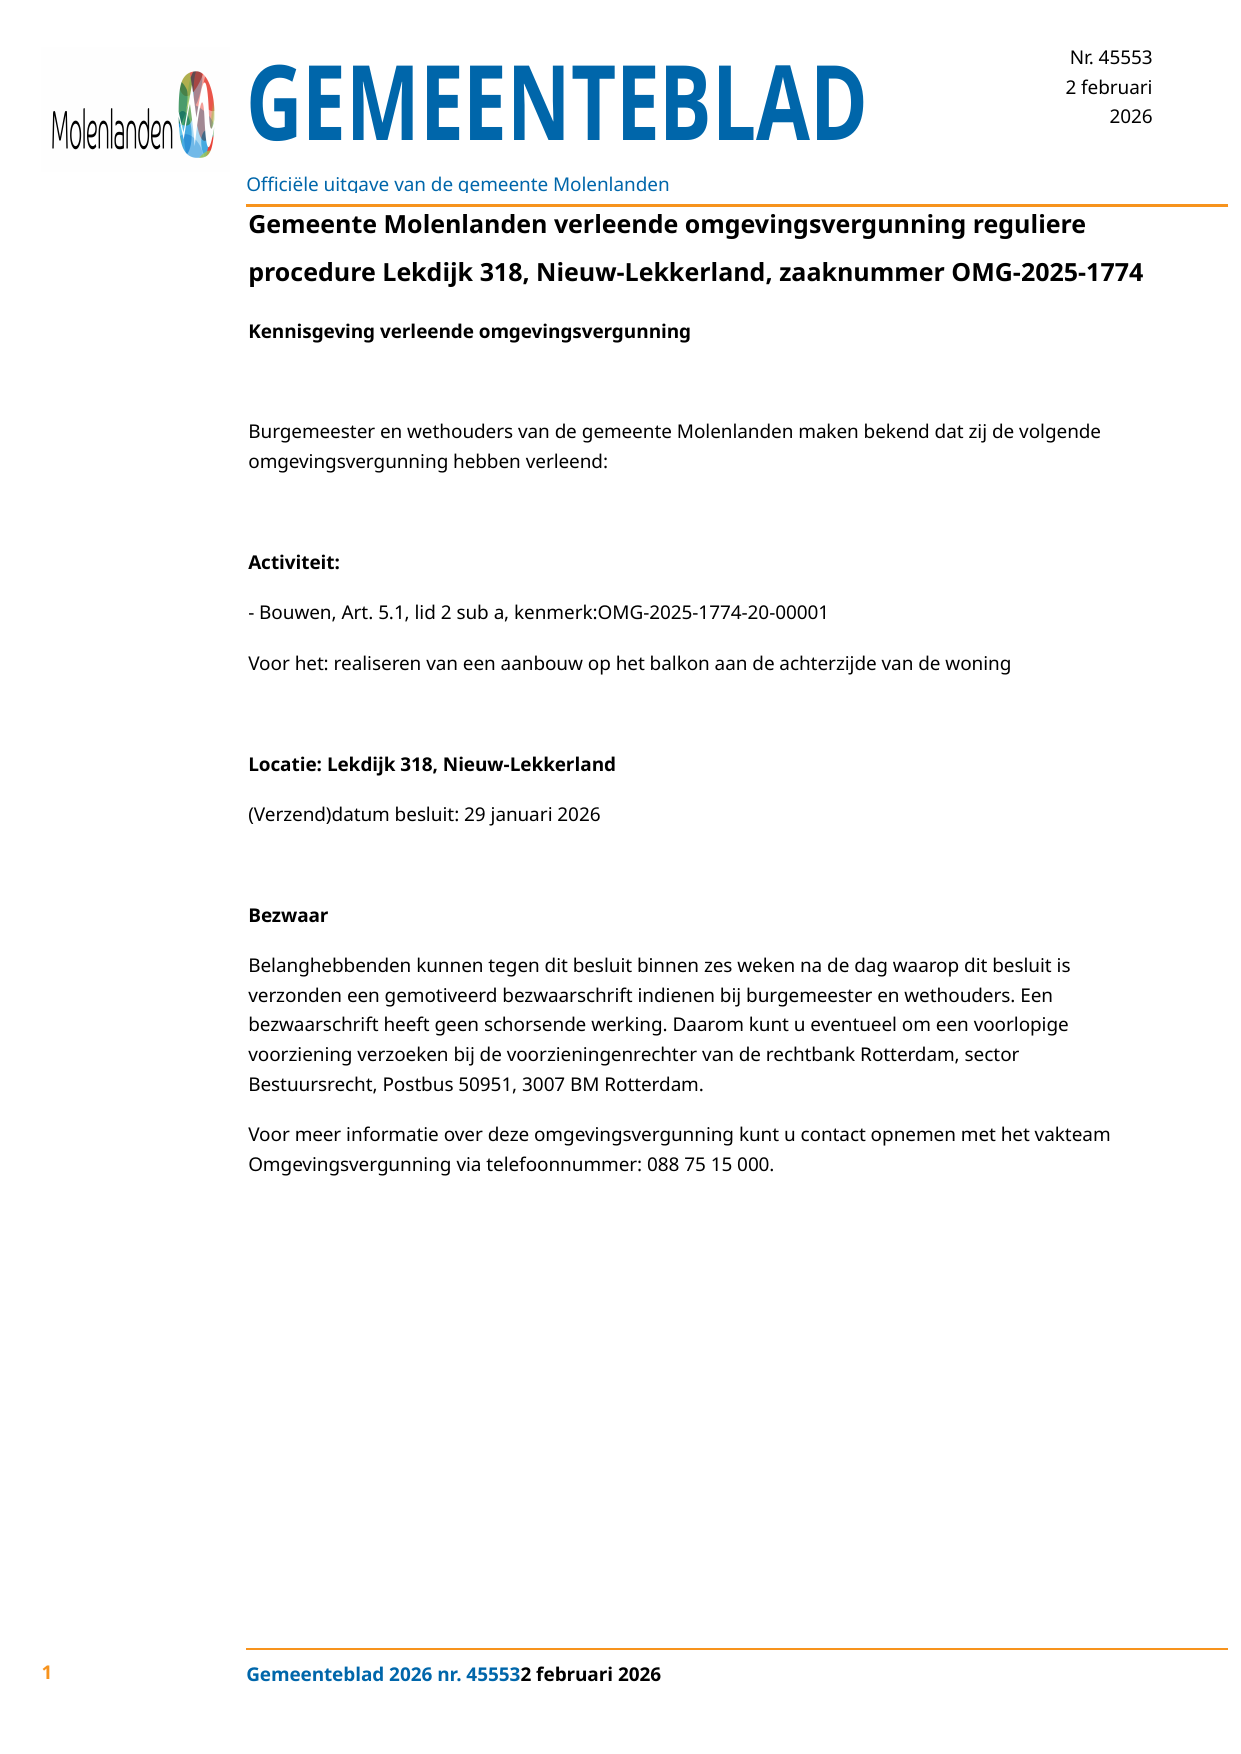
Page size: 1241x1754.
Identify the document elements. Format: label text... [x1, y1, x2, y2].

picture [41, 47, 231, 172]
text Locatie: Lekdijk 318, Nieuw-Lekkerland [248, 751, 1152, 777]
text Belanghebbenden kunnen tegen dit besluit binnen zes weken na de dag waarop dit besluit is verzonden een gemotiveerd bezwaarschrift indienen bij burgemeester en wethouders. Een bezwaarschrift heeft geen schorsende werking. Daarom kunt u eventueel om een voorlopige voorziening verzoeken bij de voorzieningenrechter van de rechtbank Rotterdam, sector Bestuursrecht, Postbus 50951, 3007 BM Rotterdam. [248, 952, 1152, 1097]
text Kennisgeving verleende omgevingsvergunning [248, 318, 1152, 344]
text - Bouwen, Art. 5.1, lid 2 sub a, kenmerk:OMG-2025-1774-20-00001 [248, 599, 1152, 625]
text Burgemeester en wethouders van de gemeente Molenlanden maken bekend dat zij de volgende omgevingsvergunning hebben verleend: [248, 419, 1152, 474]
text Voor meer informatie over deze omgevingsvergunning kunt u contact opnemen met het vakteam Omgevingsvergunning via telefoonnummer: 088 75 15 000. [248, 1121, 1152, 1177]
text Voor het: realiseren van een aanbouw op het balkon aan de achterzijde van de woning [248, 650, 1152, 676]
text (Verzend)datum besluit: 29 januari 2026 [248, 801, 1152, 827]
text Activiteit: [248, 549, 1152, 575]
text Gemeente Molenlanden verleende omgevingsvergunning reguliere procedure Lekdijk 318, Nieuw-Lekkerland, zaaknummer OMG-2025-1774 [248, 207, 1152, 288]
text Bezwaar [248, 902, 1152, 928]
